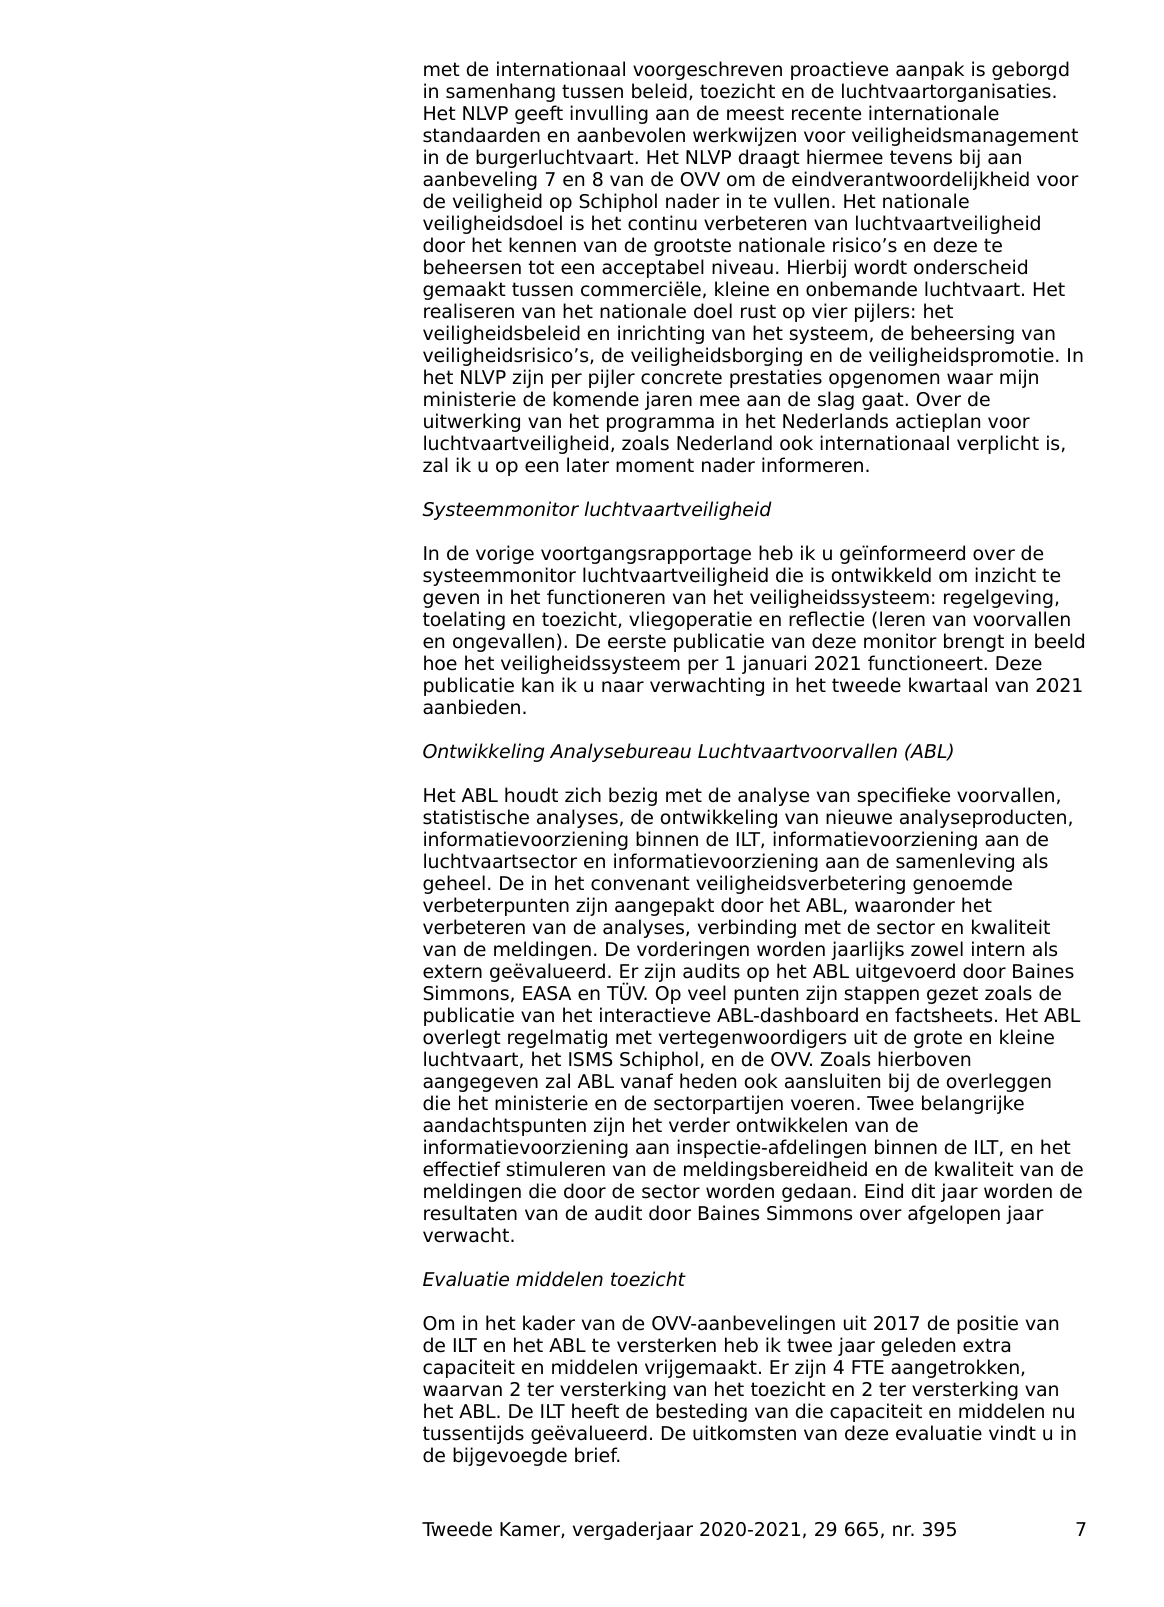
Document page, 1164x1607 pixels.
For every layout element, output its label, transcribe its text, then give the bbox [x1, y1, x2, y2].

text Het ABL houdt zich bezig met de analyse van specifieke voorvallen, statistische analyses, de ontwikkeling van nieuwe analyseproducten, informatievoorziening binnen de ILT, informatievoorziening aan de luchtvaartsector en informatievoorziening aan de samenleving als geheel. De in het convenant veiligheidsverbetering genoemde verbeterpunten zijn aangepakt door het ABL, waaronder het verbeteren van de analyses, verbinding met de sector en kwaliteit van de meldingen. De vorderingen worden jaarlijks zowel intern als extern geëvalueerd. Er zijn audits op het ABL uitgevoerd door Baines Simmons, EASA en TÜV. Op veel punten zijn stappen gezet zoals de publicatie van het interactieve ABL-dashboard en factsheets. Het ABL overlegt regelmatig met vertegenwoordigers uit de grote en kleine luchtvaart, het ISMS Schiphol, en de OVV. Zoals hierboven aangegeven zal ABL vanaf heden ook aansluiten bij de overleggen die het ministerie en de sectorpartijen voeren. Twee belangrijke aandachtspunten zijn het verder ontwikkelen van de informatievoorziening aan inspectie-afdelingen binnen de ILT, en het effectief stimuleren van de meldingsbereidheid en de kwaliteit van de meldingen die door de sector worden gedaan. Eind dit jaar worden de resultaten van de audit door Baines Simmons over afgelopen jaar verwacht. [422, 785, 1087, 1247]
text met de internationaal voorgeschreven proactieve aanpak is geborgd in samenhang tussen beleid, toezicht en de luchtvaartorganisaties. Het NLVP geeft invulling aan de meest recente internationale standaarden en aanbevolen werkwijzen voor veiligheidsmanagement in de burgerluchtvaart. Het NLVP draagt hiermee tevens bij aan aanbeveling 7 en 8 van de OVV om de eindverantwoordelijkheid voor de veiligheid op Schiphol nader in te vullen. Het nationale veiligheidsdoel is het continu verbeteren van luchtvaartveiligheid door het kennen van de grootste nationale risico’s en deze te beheersen tot een acceptabel niveau. Hierbij wordt onderscheid gemaakt tussen commerciële, kleine en onbemande luchtvaart. Het realiseren van het nationale doel rust op vier pijlers: het veiligheidsbeleid en inrichting van het systeem, de beheersing van veiligheidsrisico’s, de veiligheidsborging en de veiligheidspromotie. In het NLVP zijn per pijler concrete prestaties opgenomen waar mijn ministerie de komende jaren mee aan de slag gaat. Over de uitwerking van het programma in het Nederlands actieplan voor luchtvaartveiligheid, zoals Nederland ook internationaal verplicht is, zal ik u op een later moment nader informeren. [422, 59, 1087, 477]
text Om in het kader van de OVV-aanbevelingen uit 2017 de positie van de ILT en het ABL te versterken heb ik twee jaar geleden extra capaciteit en middelen vrijgemaakt. Er zijn 4 FTE aangetrokken, waarvan 2 ter versterking van het toezicht en 2 ter versterking van het ABL. De ILT heeft de besteding van die capaciteit en middelen nu tussentijds geëvalueerd. De uitkomsten van deze evaluatie vindt u in de bijgevoegde brief. [422, 1313, 1087, 1467]
subtitle Ontwikkeling Analysebureau Luchtvaartvoorvallen (ABL) [422, 741, 1087, 763]
subtitle Systeemmonitor luchtvaartveiligheid [422, 499, 1087, 521]
text In de vorige voortgangsrapportage heb ik u geïnformeerd over de systeemmonitor luchtvaartveiligheid die is ontwikkeld om inzicht te geven in het functioneren van het veiligheidssysteem: regelgeving, toelating en toezicht, vliegoperatie en reflectie (leren van voorvallen en ongevallen). De eerste publicatie van deze monitor brengt in beeld hoe het veiligheidssysteem per 1 januari 2021 functioneert. Deze publicatie kan ik u naar verwachting in het tweede kwartaal van 2021 aanbieden. [422, 543, 1087, 719]
subtitle Evaluatie middelen toezicht [422, 1269, 1087, 1291]
